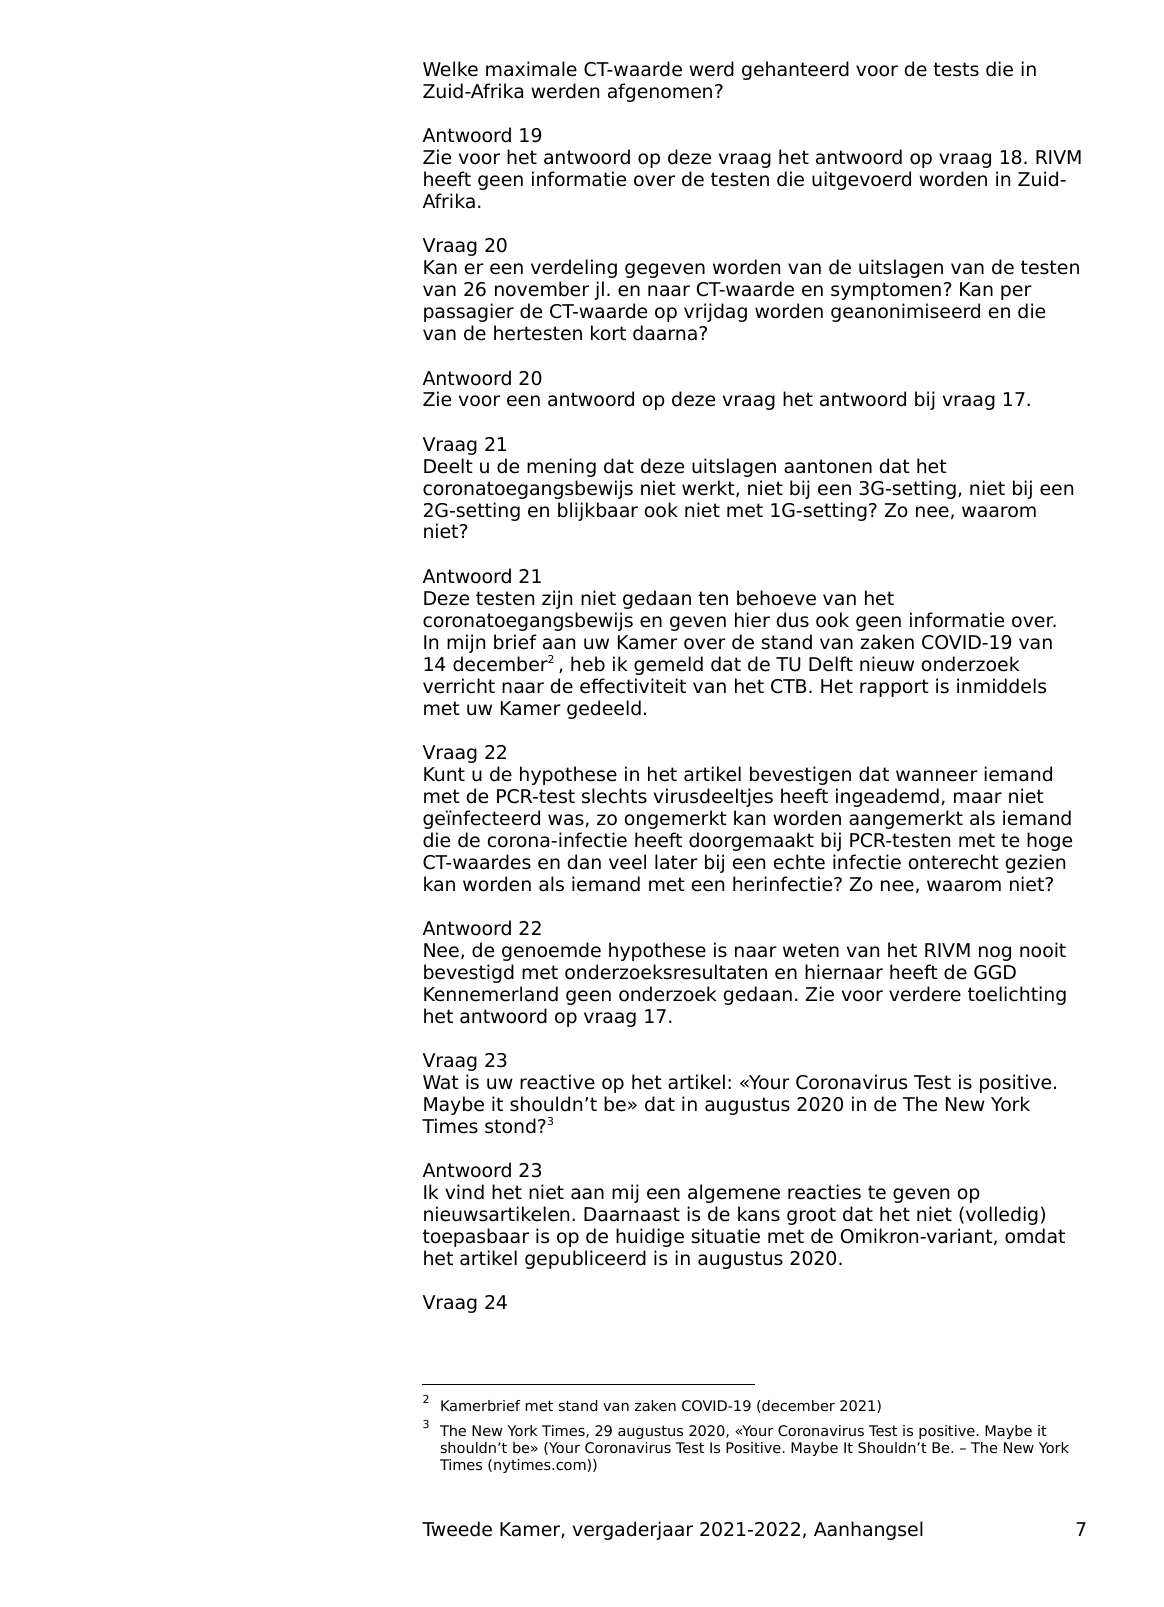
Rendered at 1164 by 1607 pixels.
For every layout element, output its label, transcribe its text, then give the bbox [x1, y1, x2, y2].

text Deelt u de mening dat deze uitslagen aantonen dat het coronatoegangsbewijs niet werkt, niet bij een 3G-setting, niet bij een 2G-setting en blijkbaar ook niet met 1G-setting? Zo nee, waarom niet? [422, 456, 1087, 543]
text Kamerbrief met stand van zaken COVID-19 (december 2021) [422, 1393, 1087, 1416]
text Vraag 23 [422, 1050, 1087, 1072]
text Vraag 21 [422, 433, 1087, 456]
text Deze testen zijn niet gedaan ten behoeve van het coronatoegangsbewijs en geven hier dus ook geen informatie over. [422, 588, 1087, 632]
text The New York Times, 29 augustus 2020, «Your Coronavirus Test is positive. Maybe it shouldn’t be» (Your Coronavirus Test Is Positive. Maybe It Shouldn’t Be. – The New York Times (nytimes.com)) [422, 1418, 1087, 1474]
text Zie voor het antwoord op deze vraag het antwoord op vraag 18. RIVM heeft geen informatie over de testen die uitgevoerd worden in Zuid-Afrika. [422, 147, 1087, 213]
text Antwoord 20 [422, 367, 1087, 389]
text Ik vind het niet aan mij een algemene reacties te geven op nieuwsartikelen. Daarnaast is de kans groot dat het niet (volledig) toepasbaar is op de huidige situatie met de Omikron-variant, omdat het artikel gepubliceerd is in augustus 2020. [422, 1182, 1087, 1270]
text Antwoord 23 [422, 1160, 1087, 1182]
text Vraag 20 [422, 235, 1087, 257]
text Welke maximale CT-waarde werd gehanteerd voor de tests die in Zuid-Afrika werden afgenomen? [422, 59, 1087, 103]
text Nee, de genoemde hypothese is naar weten van het RIVM nog nooit bevestigd met onderzoeksresultaten en hiernaar heeft de GGD Kennemerland geen onderzoek gedaan. Zie voor verdere toelichting het antwoord op vraag 17. [422, 940, 1087, 1028]
text Antwoord 22 [422, 918, 1087, 940]
text Wat is uw reactive op het artikel: «Your Coronavirus Test is positive. Maybe it shouldn’t be» dat in augustus 2020 in de The New York Times stond? [422, 1072, 1087, 1138]
text Vraag 22 [422, 742, 1087, 764]
text In mijn brief aan uw Kamer over de stand van zaken COVID-19 van 14 december, heb ik gemeld dat de TU Delft nieuw onderzoek verricht naar de effectiviteit van het CTB. Het rapport is inmiddels met uw Kamer gedeeld. [422, 632, 1087, 719]
text Antwoord 21 [422, 566, 1087, 588]
text Kunt u de hypothese in het artikel bevestigen dat wanneer iemand met de PCR-test slechts virusdeeltjes heeft ingeademd, maar niet geïnfecteerd was, zo ongemerkt kan worden aangemerkt als iemand die de corona-infectie heeft doorgemaakt bij PCR-testen met te hoge CT-waardes en dan veel later bij een echte infectie onterecht gezien kan worden als iemand met een herinfectie? Zo nee, waarom niet? [422, 764, 1087, 896]
text Vraag 24 [422, 1292, 1087, 1314]
text Zie voor een antwoord op deze vraag het antwoord bij vraag 17. [422, 389, 1087, 411]
text Kan er een verdeling gegeven worden van de uitslagen van de testen van 26 november jl. en naar CT-waarde en symptomen? Kan per passagier de CT-waarde op vrijdag worden geanonimiseerd en die van de hertesten kort daarna? [422, 257, 1087, 345]
text Antwoord 19 [422, 125, 1087, 147]
